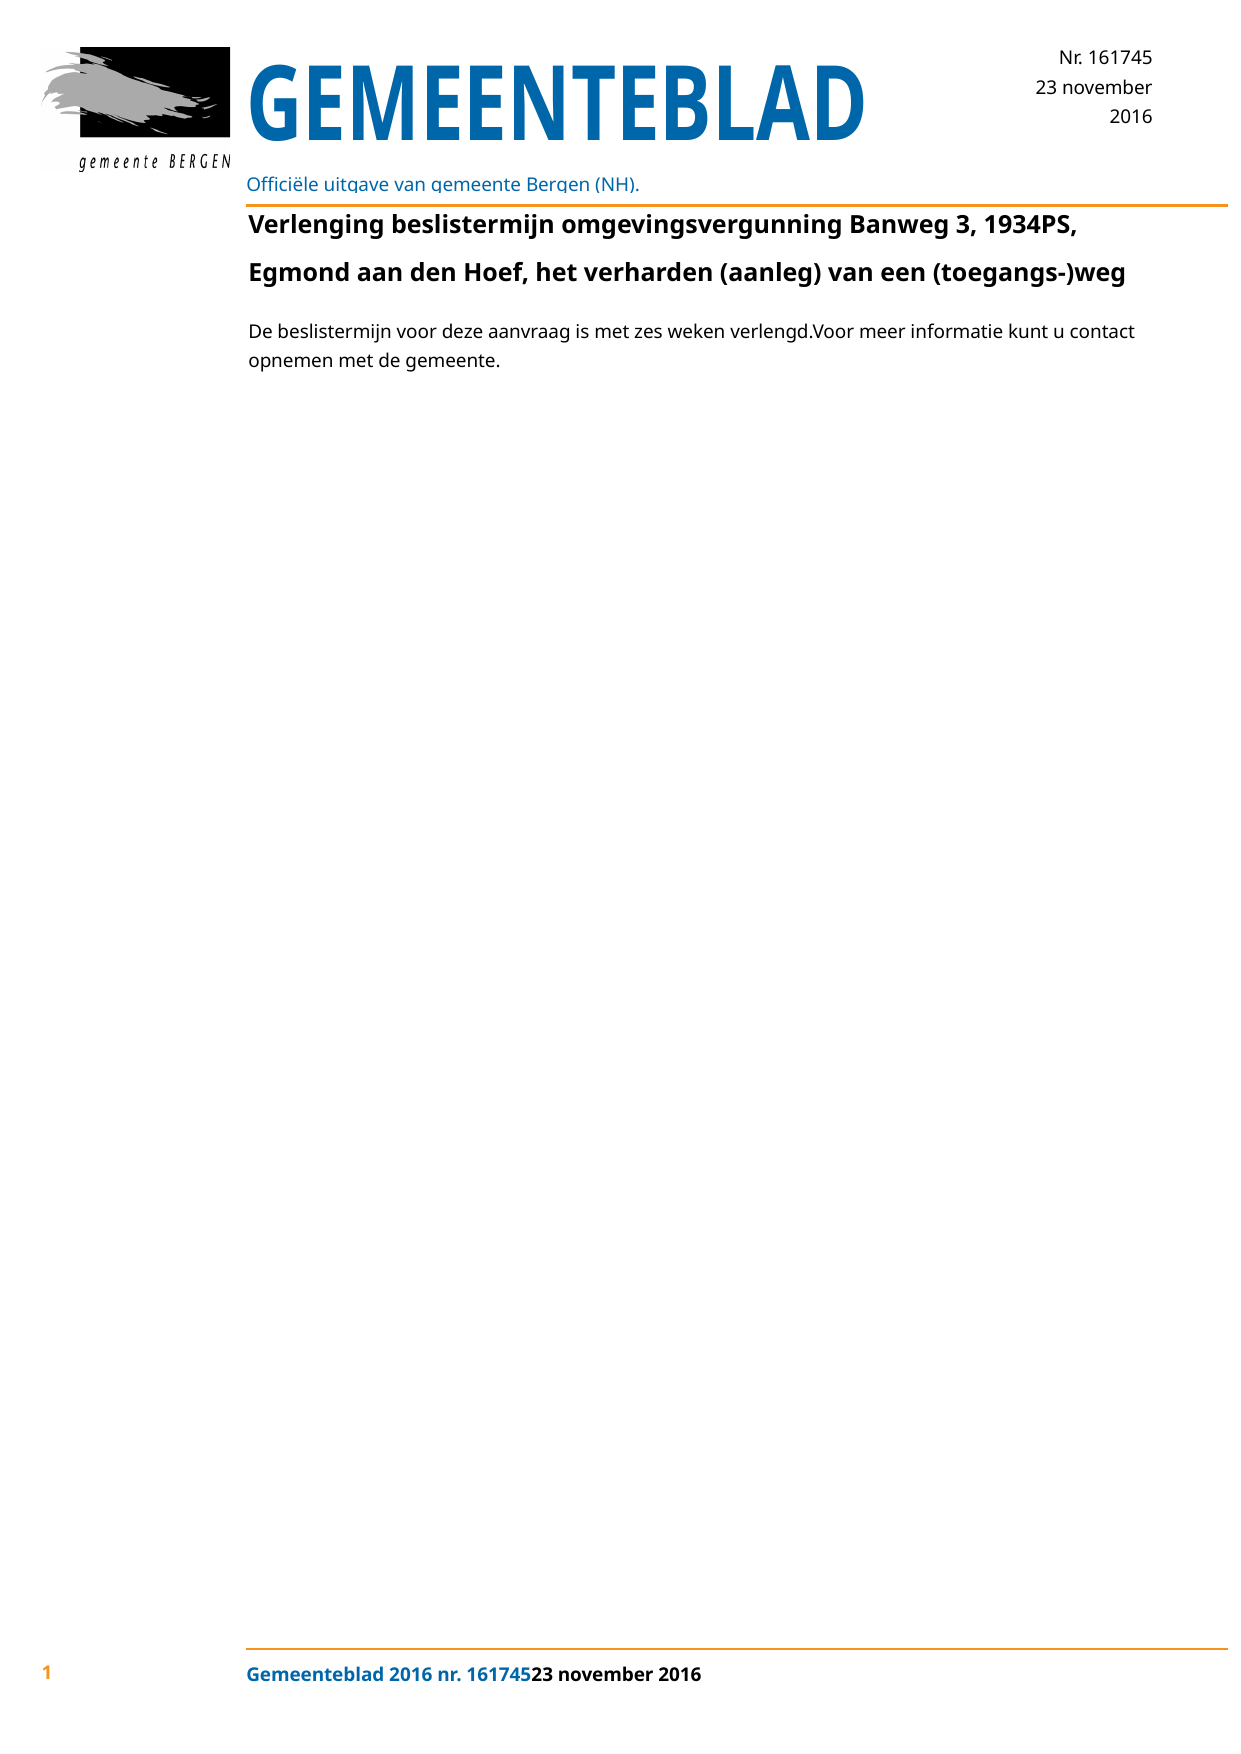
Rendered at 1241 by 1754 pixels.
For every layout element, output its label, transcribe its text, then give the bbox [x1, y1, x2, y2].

text De beslistermijn voor deze aanvraag is met zes weken verlengd.Voor meer informatie kunt u contact opnemen met de gemeente. [248, 318, 1152, 373]
text Verlenging beslistermijn omgevingsvergunning Banweg 3, 1934PS, Egmond aan den Hoef, het verharden (aanleg) van een (toegangs-)weg [248, 207, 1152, 288]
picture [41, 47, 231, 172]
